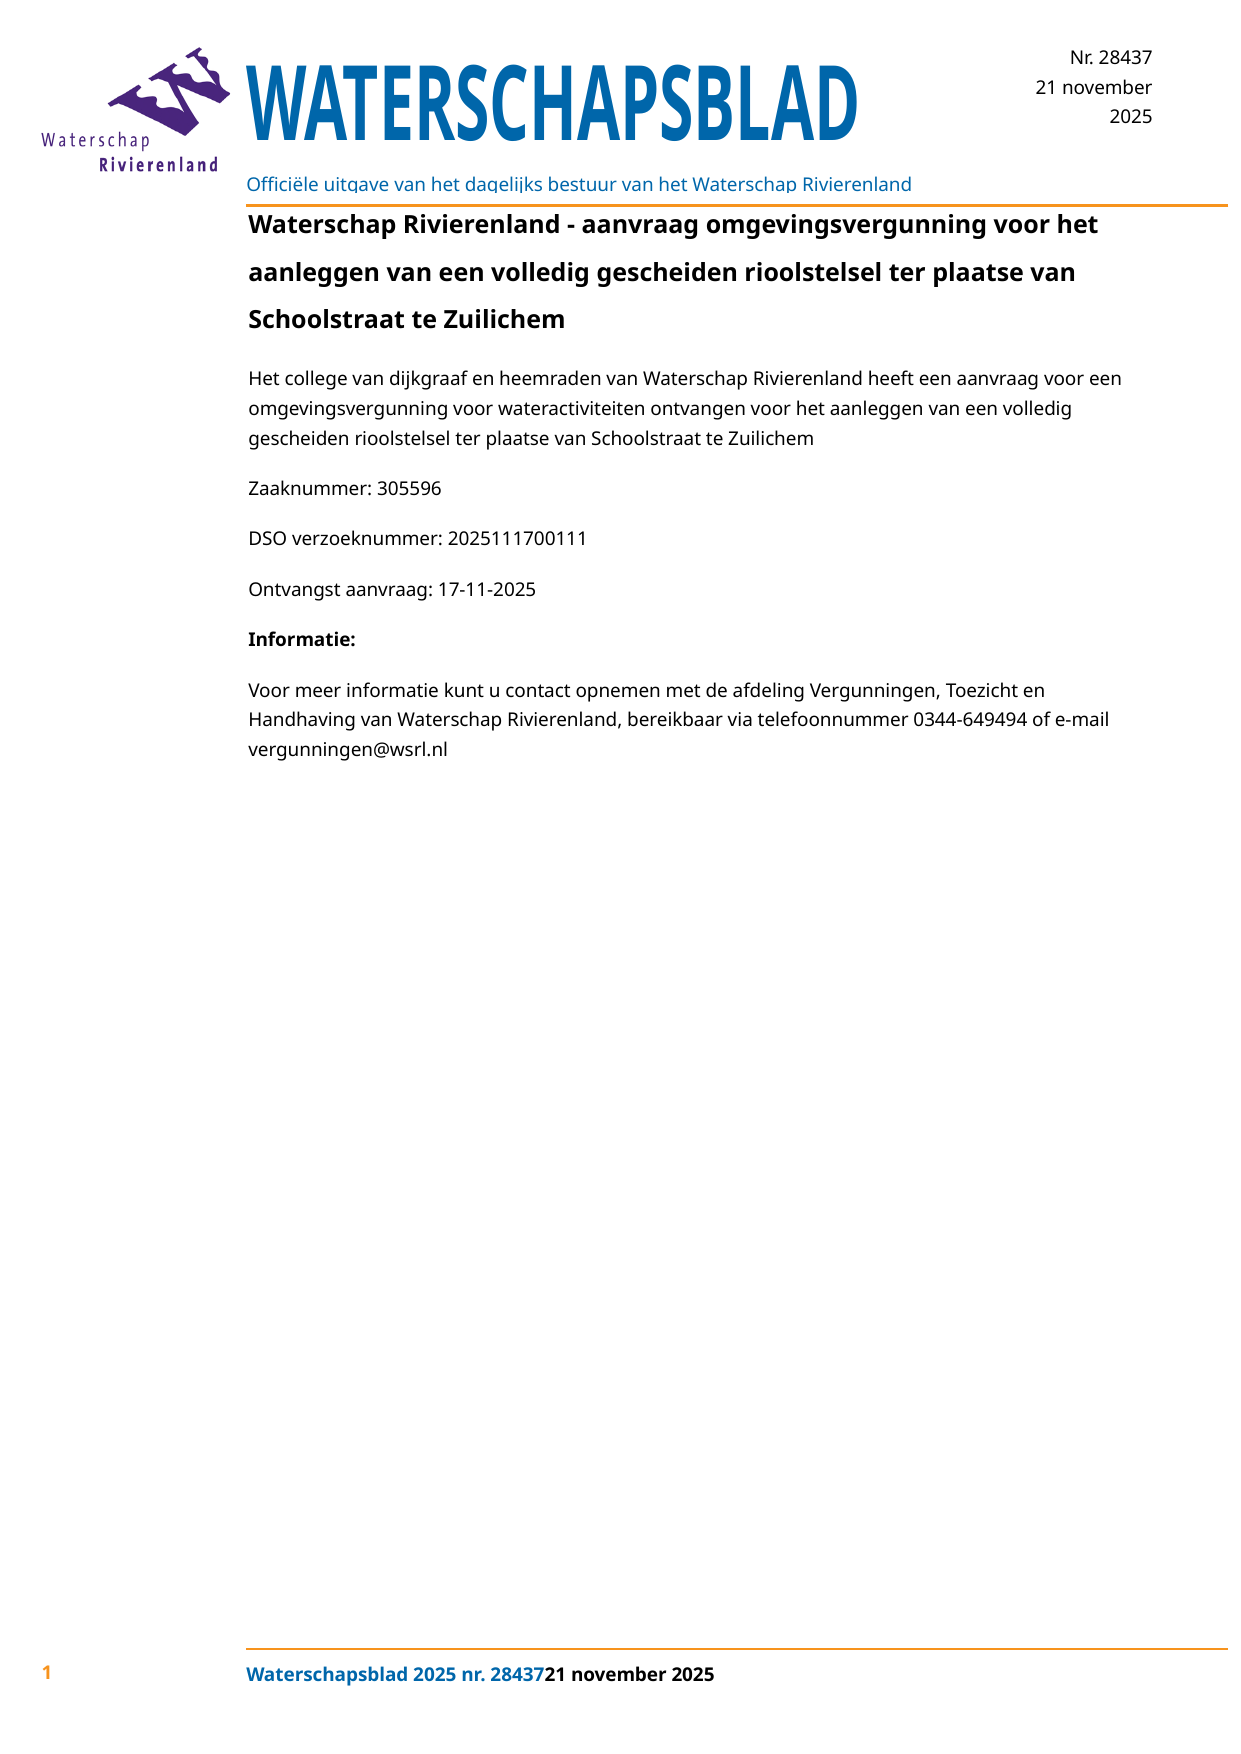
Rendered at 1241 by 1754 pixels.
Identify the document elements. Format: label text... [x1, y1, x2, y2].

picture [41, 47, 231, 172]
text Zaaknummer: 305596 [248, 475, 1152, 501]
text Voor meer informatie kunt u contact opnemen met de afdeling Vergunningen, Toezicht en Handhaving van Waterschap Rivierenland, bereikbaar via telefoonnummer 0344-649494 of e-mail vergunningen@wsrl.nl [248, 677, 1152, 762]
text Waterschap Rivierenland - aanvraag omgevingsvergunning voor het aanleggen van een volledig gescheiden rioolstelsel ter plaatse van Schoolstraat te Zuilichem [248, 207, 1152, 336]
text Het college van dijkgraaf en heemraden van Waterschap Rivierenland heeft een aanvraag voor een omgevingsvergunning voor wateractiviteiten ontvangen voor het aanleggen van een volledig gescheiden rioolstelsel ter plaatse van Schoolstraat te Zuilichem [248, 366, 1152, 450]
text Informatie: [248, 626, 1152, 652]
text Ontvangst aanvraag: 17-11-2025 [248, 576, 1152, 602]
text DSO verzoeknummer: 2025111700111 [248, 526, 1152, 551]
